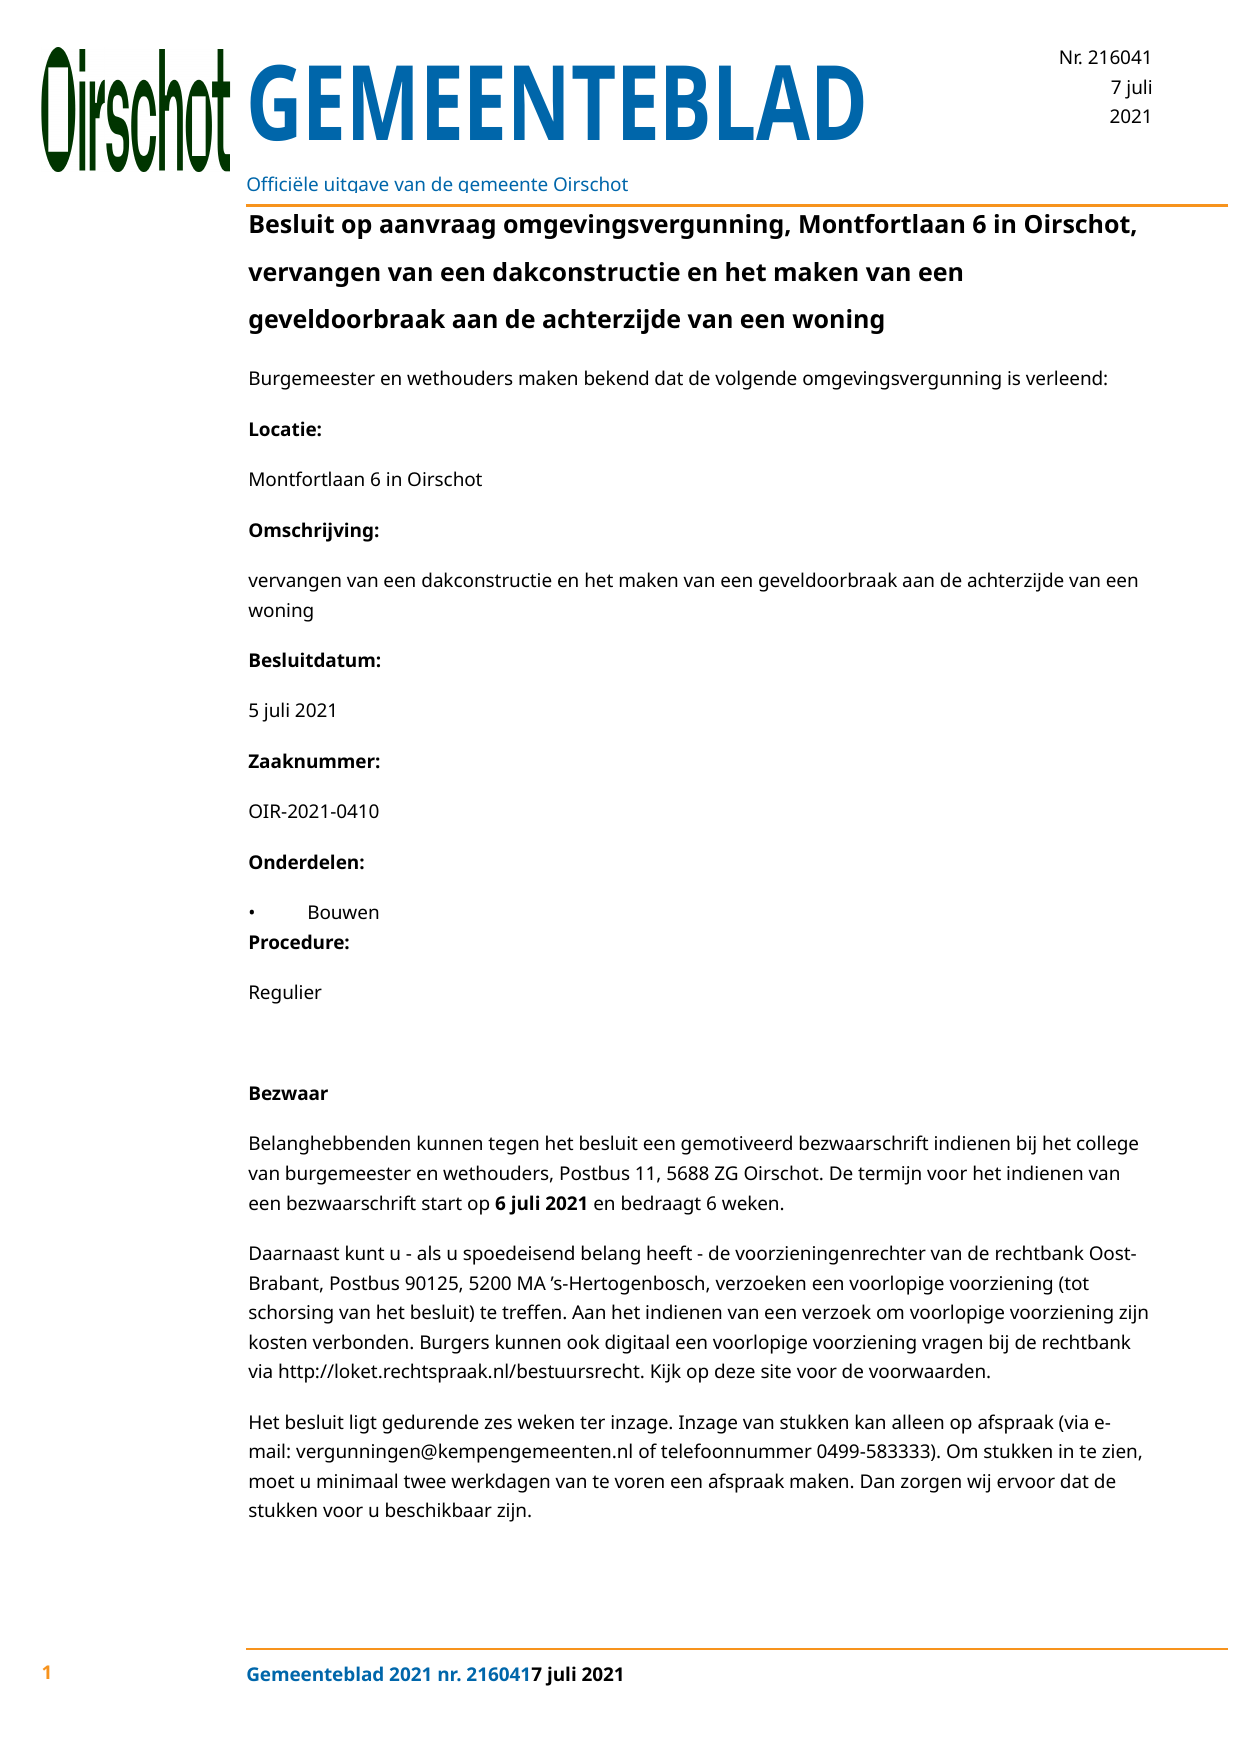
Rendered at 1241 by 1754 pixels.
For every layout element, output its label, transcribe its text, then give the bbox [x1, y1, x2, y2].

text Daarnaast kunt u - als u spoedeisend belang heeft - de voorzieningenrechter van de rechtbank Oost-Brabant, Postbus 90125, 5200 MA ’s-Hertogenbosch, verzoeken een voorlopige voorziening (tot schorsing van het besluit) te treffen. Aan het indienen van een verzoek om voorlopige voorziening zijn kosten verbonden. Burgers kunnen ook digitaal een voorlopige voorziening vragen bij de rechtbank via http://loket.rechtspraak.nl/bestuursrecht. Kijk op deze site voor de voorwaarden. [248, 1240, 1152, 1384]
text vervangen van een dakconstructie en het maken van een geveldoorbraak aan de achterzijde van een woning [248, 567, 1152, 622]
text OIR-2021-0410 [248, 798, 1152, 824]
text Omschrijving: [248, 517, 1152, 542]
text Montfortlaan 6 in Oirschot [248, 466, 1152, 492]
text 5 juli 2021 [248, 698, 1152, 723]
text Het besluit ligt gedurende zes weken ter inzage. Inzage van stukken kan alleen op afspraak (via e-mail: vergunningen@kempengemeenten.nl of telefoonnummer 0499-583333). Om stukken in te zien, moet u minimaal twee werkdagen van te voren een afspraak maken. Dan zorgen wij ervoor dat de stukken voor u beschikbaar zijn. [248, 1409, 1152, 1523]
text Regulier [248, 979, 1152, 1005]
text Besluit op aanvraag omgevingsvergunning, Montfortlaan 6 in Oirschot, vervangen van een dakconstructie en het maken van een geveldoorbraak aan de achterzijde van een woning [248, 207, 1152, 336]
text Burgemeester en wethouders maken bekend dat de volgende omgevingsvergunning is verleend: [248, 366, 1152, 391]
text Locatie: [248, 416, 1152, 442]
list Bouwen [248, 899, 1152, 925]
text Bezwaar [248, 1080, 1152, 1106]
text Zaaknummer: [248, 748, 1152, 774]
text Procedure: [248, 929, 1152, 954]
text Belanghebbenden kunnen tegen het besluit een gemotiveerd bezwaarschrift indienen bij het college van burgemeester en wethouders, Postbus 11, 5688 ZG Oirschot. De termijn voor het indienen van een bezwaarschrift start op 6 juli 2021 en bedraagt 6 weken. [248, 1131, 1152, 1215]
picture [41, 47, 231, 172]
text Onderdelen: [248, 849, 1152, 874]
text Besluitdatum: [248, 647, 1152, 673]
